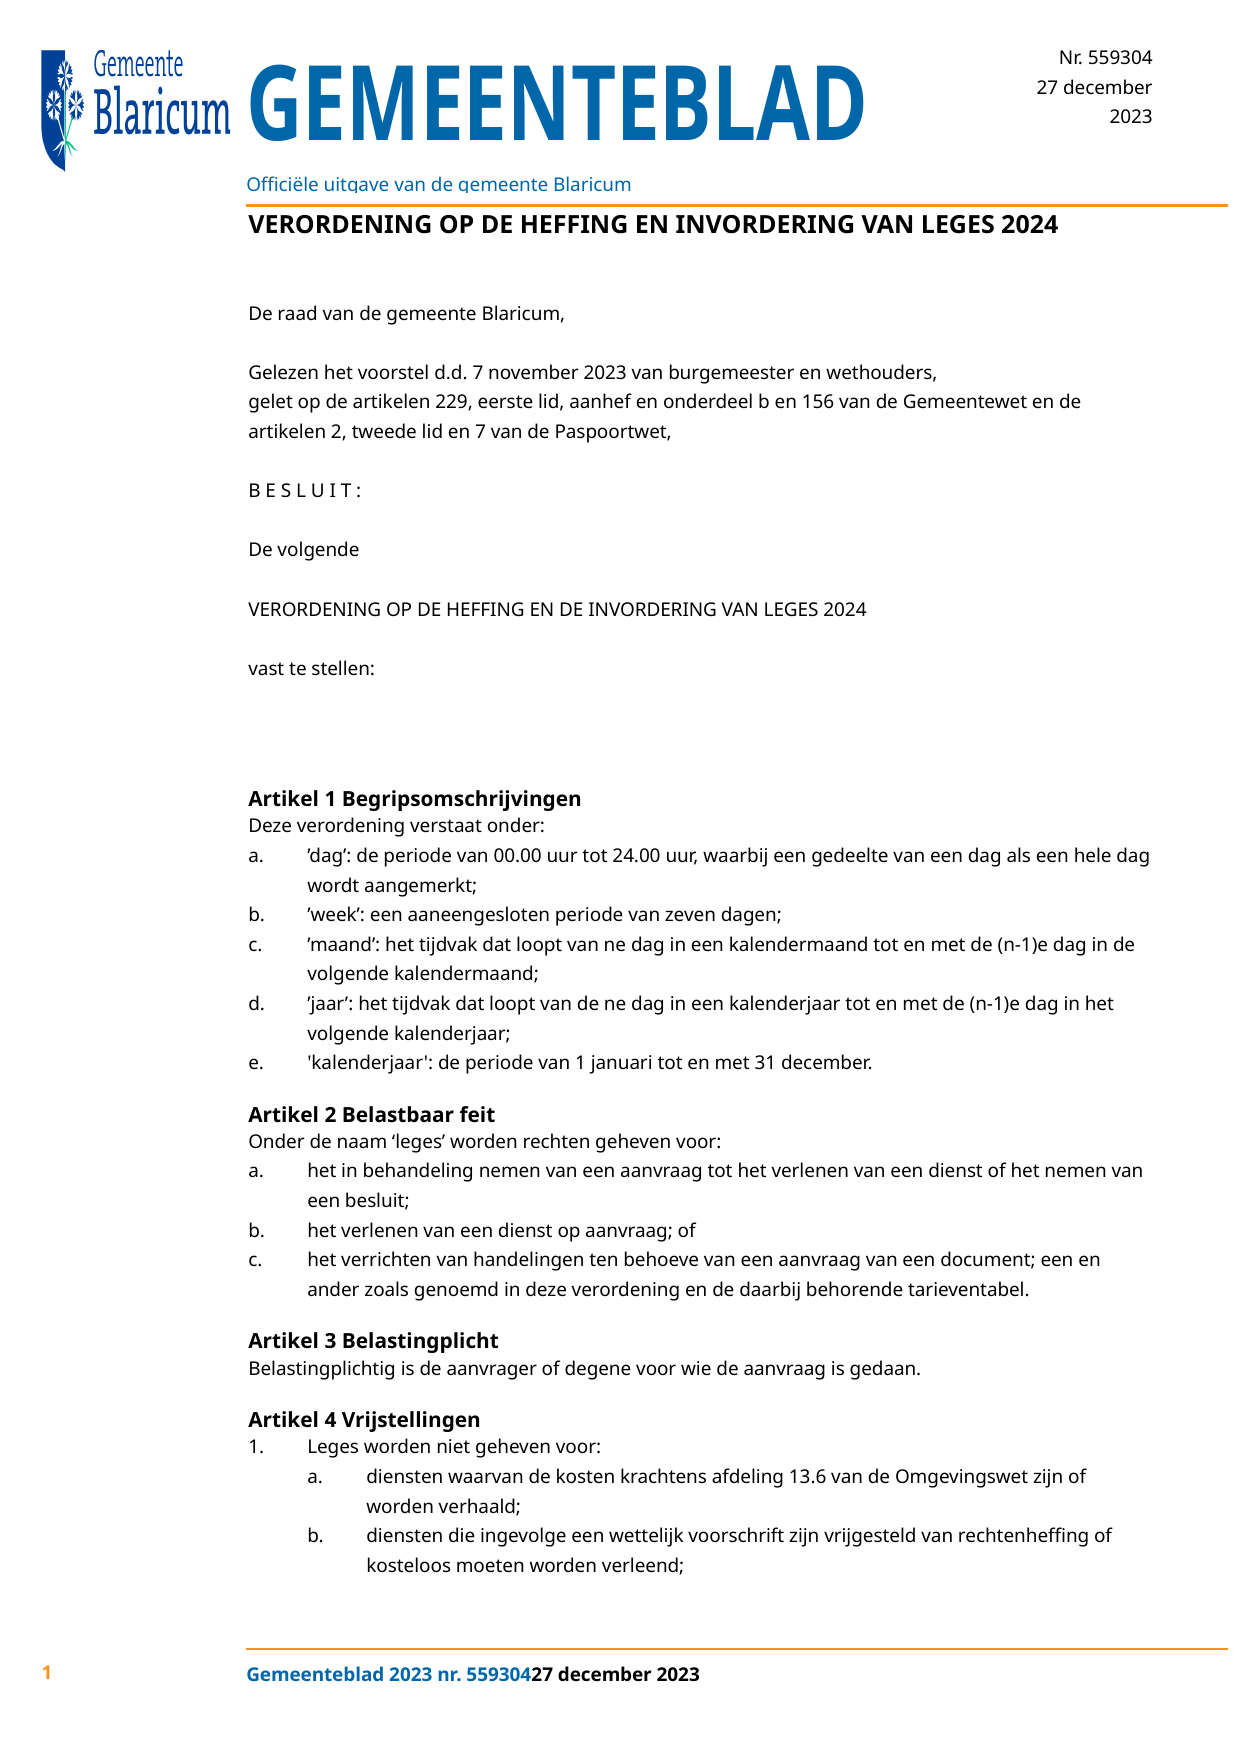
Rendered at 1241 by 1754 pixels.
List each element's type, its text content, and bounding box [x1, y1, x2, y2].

text Belastingplichtig is de aanvrager of degene voor wie de aanvraag is gedaan. [248, 1355, 1152, 1381]
list het verlenen van een dienst op aanvraag; of [248, 1217, 1152, 1243]
text gelet op de artikelen 229, eerste lid, aanhef en onderdeel b en 156 van de Gemeentewet en de artikelen 2, tweede lid en 7 van de Paspoortwet, [248, 389, 1152, 444]
text Artikel 3 Belastingplicht [248, 1326, 1152, 1355]
list het verrichten van handelingen ten behoeve van een aanvraag van een document; een en ander zoals genoemd in deze verordening en de daarbij behorende tarieventabel. [248, 1246, 1152, 1302]
text Gelezen het voorstel d.d. 7 november 2023 van burgemeester en wethouders, [248, 359, 1152, 385]
list diensten waarvan de kosten krachtens afdeling 13.6 van de Omgevingswet zijn of worden verhaald; [307, 1463, 1152, 1519]
text De volgende [248, 537, 1152, 562]
text Artikel 4 Vrijstellingen [248, 1405, 1152, 1434]
list ’dag’: de periode van 00.00 uur tot 24.00 uur, waarbij een gedeelte van een dag als een hele dag wordt aangemerkt; [248, 842, 1152, 897]
text De raad van de gemeente Blaricum, [248, 300, 1152, 326]
text VERORDENING OP DE HEFFING EN INVORDERING VAN LEGES 2024 [248, 207, 1152, 241]
list Leges worden niet geheven voor: [248, 1434, 1152, 1459]
list ’week’: een aaneengesloten periode van zeven dagen; [248, 901, 1152, 927]
list ’maand’: het tijdvak dat loopt van ne dag in een kalendermaand tot en met de (n-1)e dag in de volgende kalendermaand; [248, 931, 1152, 986]
text Artikel 1 Begripsomschrijvingen [248, 784, 1152, 813]
text vast te stellen: [248, 655, 1152, 681]
list diensten die ingevolge een wettelijk voorschrift zijn vrijgesteld van rechtenheffing of kosteloos moeten worden verleend; [307, 1522, 1152, 1578]
text VERORDENING OP DE HEFFING EN DE INVORDERING VAN LEGES 2024 [248, 596, 1152, 621]
text Artikel 2 Belastbaar feit [248, 1100, 1152, 1128]
picture [41, 47, 231, 172]
text B E S L U I T : [248, 477, 1152, 503]
list het in behandeling nemen van een aanvraag tot het verlenen van een dienst of het nemen van een besluit; [248, 1158, 1152, 1213]
list 'kalenderjaar': de periode van 1 januari tot en met 31 december. [248, 1049, 1152, 1075]
list ’jaar’: het tijdvak dat loopt van de ne dag in een kalenderjaar tot en met de (n-1)e dag in het volgende kalenderjaar; [248, 990, 1152, 1045]
text Deze verordening verstaat onder: [248, 813, 1152, 838]
text Onder de naam ‘leges’ worden rechten geheven voor: [248, 1128, 1152, 1154]
